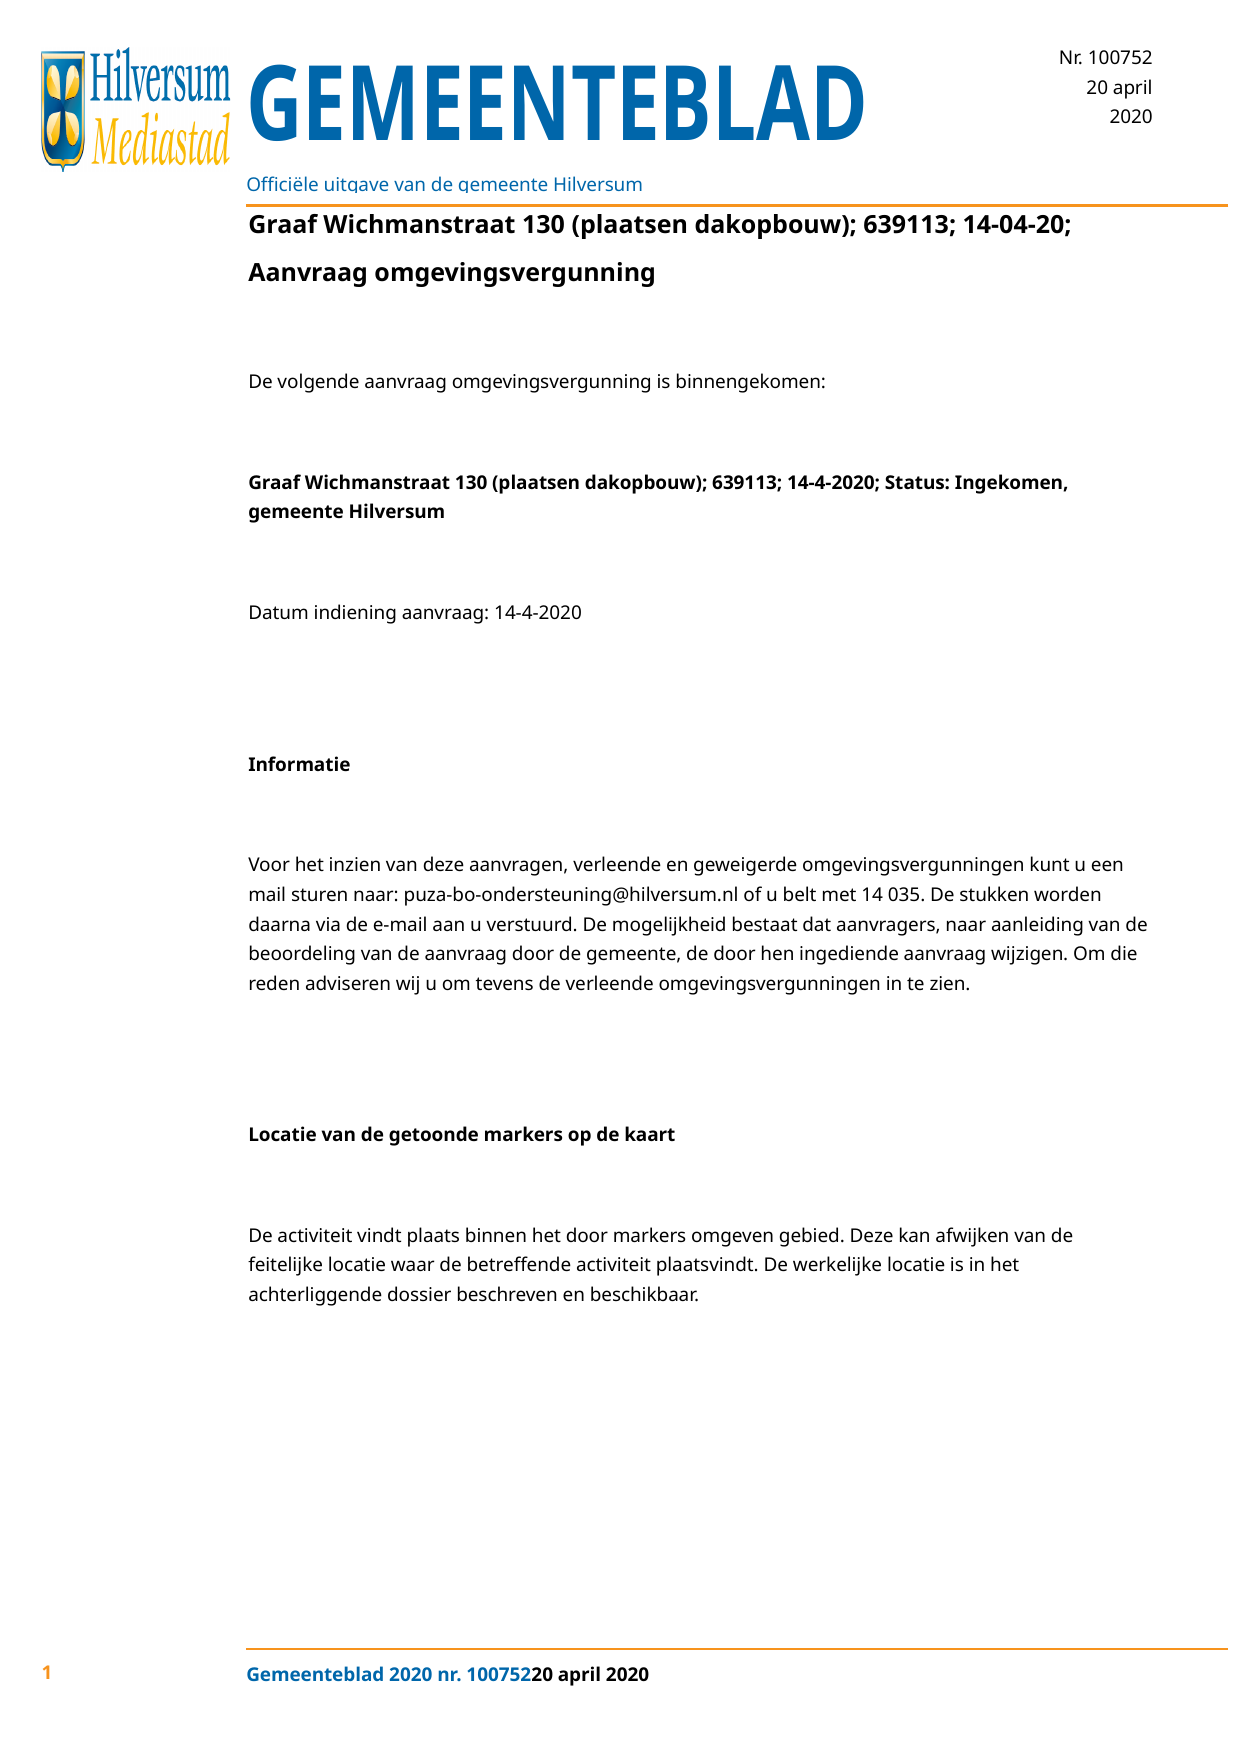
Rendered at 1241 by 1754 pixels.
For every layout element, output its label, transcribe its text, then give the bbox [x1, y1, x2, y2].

text Locatie van de getoonde markers op de kaart [248, 1121, 1152, 1147]
text Informatie [248, 751, 1152, 777]
text De volgende aanvraag omgevingsvergunning is binnengekomen: [248, 368, 1152, 394]
text Graaf Wichmanstraat 130 (plaatsen dakopbouw); 639113; 14-4-2020; Status: Ingekomen, gemeente Hilversum [248, 469, 1152, 524]
text De activiteit vindt plaats binnen het door markers omgeven gebied. Deze kan afwijken van de feitelijke locatie waar de betreffende activiteit plaatsvindt. De werkelijke locatie is in het achterliggende dossier beschreven en beschikbaar. [248, 1222, 1152, 1307]
text Voor het inzien van deze aanvragen, verleende en geweigerde omgevingsvergunningen kunt u een mail sturen naar: puza-bo-ondersteuning@hilversum.nl of u belt met 14 035. De stukken worden daarna via de e-mail aan u verstuurd. De mogelijkheid bestaat dat aanvragers, naar aanleiding van de beoordeling van de aanvraag door de gemeente, de door hen ingediende aanvraag wijzigen. Om die reden adviseren wij u om tevens de verleende omgevingsvergunningen in te zien. [248, 852, 1152, 996]
text Graaf Wichmanstraat 130 (plaatsen dakopbouw); 639113; 14-04-20; Aanvraag omgevingsvergunning [248, 207, 1152, 288]
picture [41, 47, 231, 172]
text Datum indiening aanvraag: 14-4-2020 [248, 599, 1152, 625]
